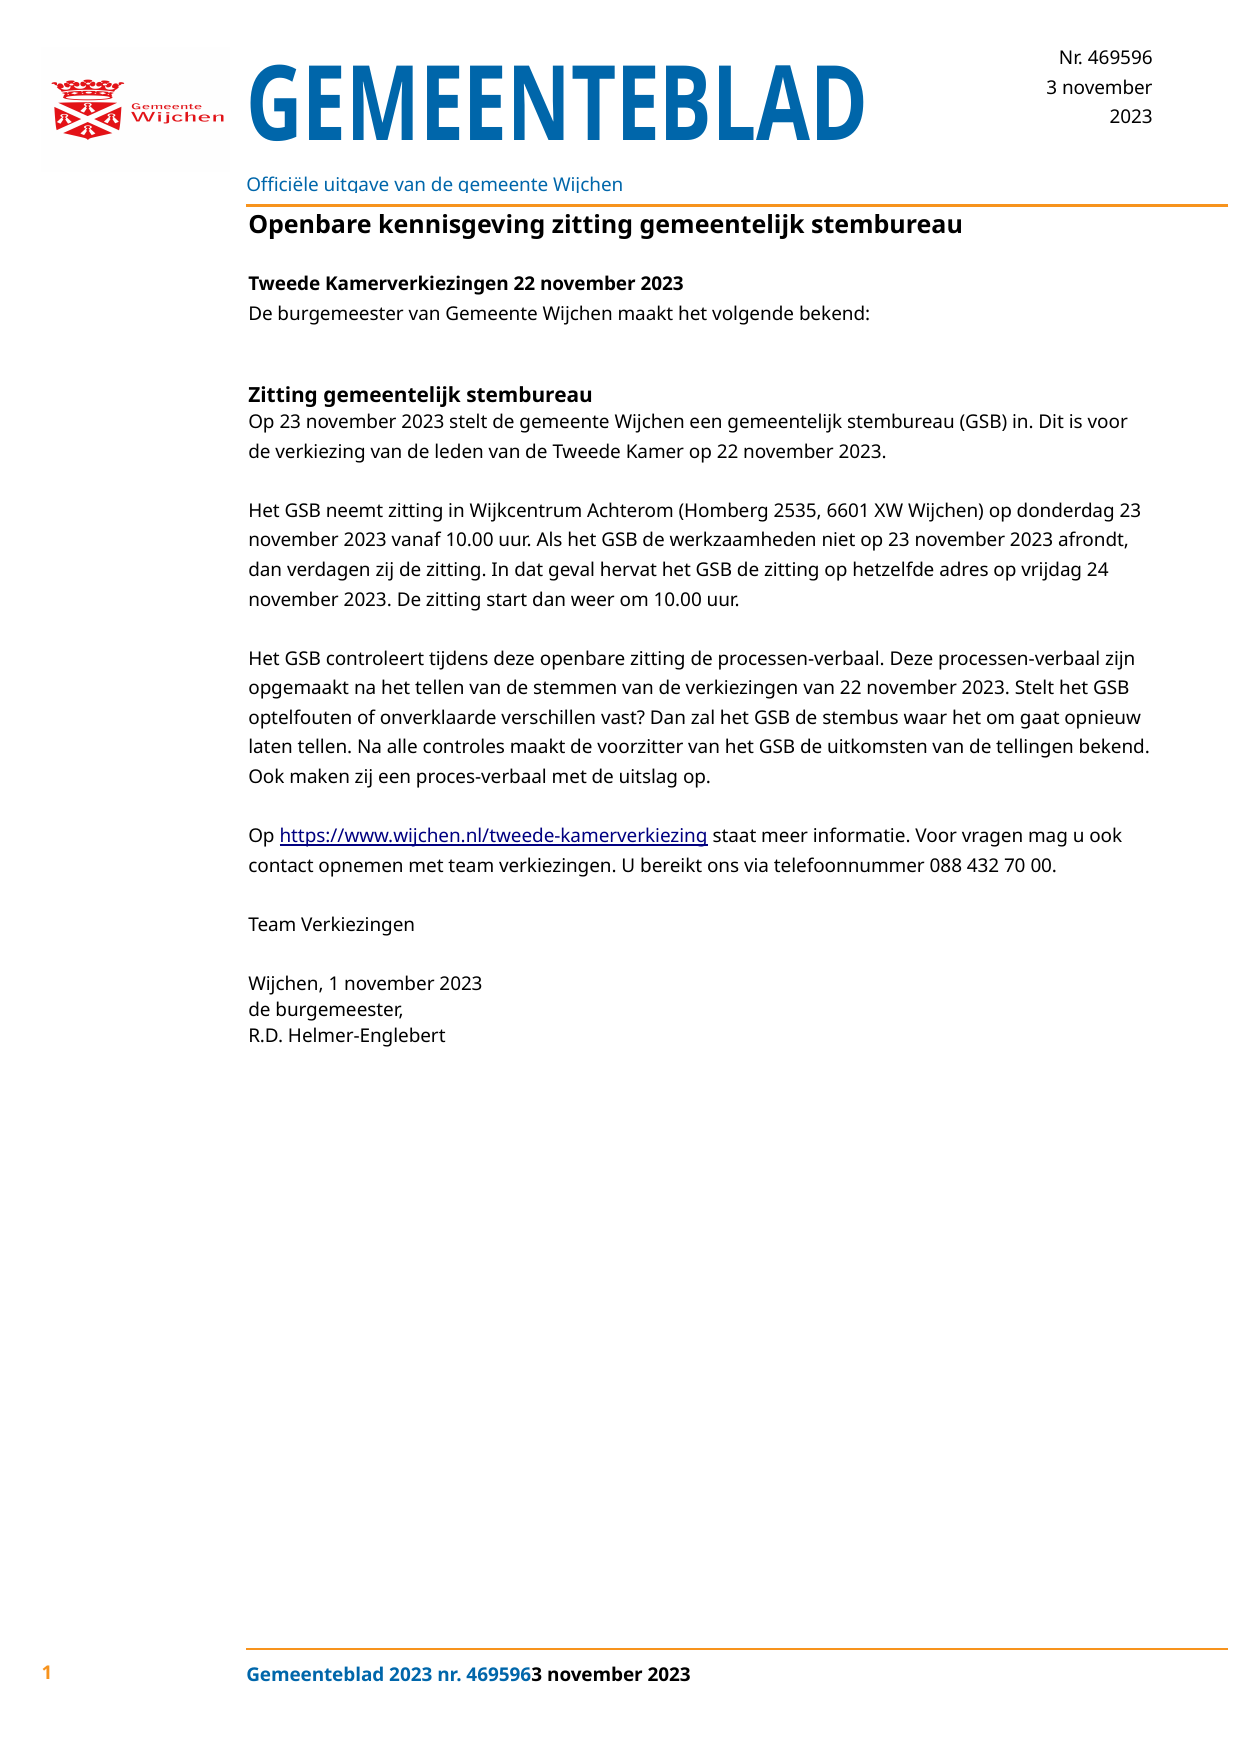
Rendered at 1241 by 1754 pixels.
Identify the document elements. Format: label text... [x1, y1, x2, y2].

text Op 23 november 2023 stelt de gemeente Wijchen een gemeentelijk stembureau (GSB) in. Dit is voor de verkiezing van de leden van de Tweede Kamer op 22 november 2023. [248, 408, 1152, 464]
text De burgemeester van Gemeente Wijchen maakt het volgende bekend: [248, 300, 1152, 326]
text de burgemeester, [248, 996, 1152, 1022]
text Tweede Kamerverkiezingen 22 november 2023 [248, 270, 1152, 296]
text Wijchen, 1 november 2023 [248, 970, 1152, 996]
text Op https://www.wijchen.nl/tweede-kamerverkiezing staat meer informatie. Voor vragen mag u ook contact opnemen met team verkiezingen. U bereikt ons via telefoonnummer 088 432 70 00. [248, 822, 1152, 878]
text Openbare kennisgeving zitting gemeentelijk stembureau [248, 207, 1152, 241]
text Het GSB controleert tijdens deze openbare zitting de processen-verbaal. Deze processen-verbaal zijn opgemaakt na het tellen van de stemmen van de verkiezingen van 22 november 2023. Stelt het GSB optelfouten of onverklaarde verschillen vast? Dan zal het GSB de stembus waar het om gaat opnieuw laten tellen. Na alle controles maakt de voorzitter van het GSB de uitkomsten van de tellingen bekend. Ook maken zij een proces-verbaal met de uitslag op. [248, 645, 1152, 789]
picture [41, 47, 231, 172]
text R.D. Helmer-Englebert [248, 1022, 1152, 1048]
text Zitting gemeentelijk stembureau [248, 380, 1152, 408]
text Team Verkiezingen [248, 911, 1152, 937]
text Het GSB neemt zitting in Wijkcentrum Achterom (Homberg 2535, 6601 XW Wijchen) op donderdag 23 november 2023 vanaf 10.00 uur. Als het GSB de werkzaamheden niet op 23 november 2023 afrondt, dan verdagen zij de zitting. In dat geval hervat het GSB de zitting op hetzelfde adres op vrijdag 24 november 2023. De zitting start dan weer om 10.00 uur. [248, 497, 1152, 612]
